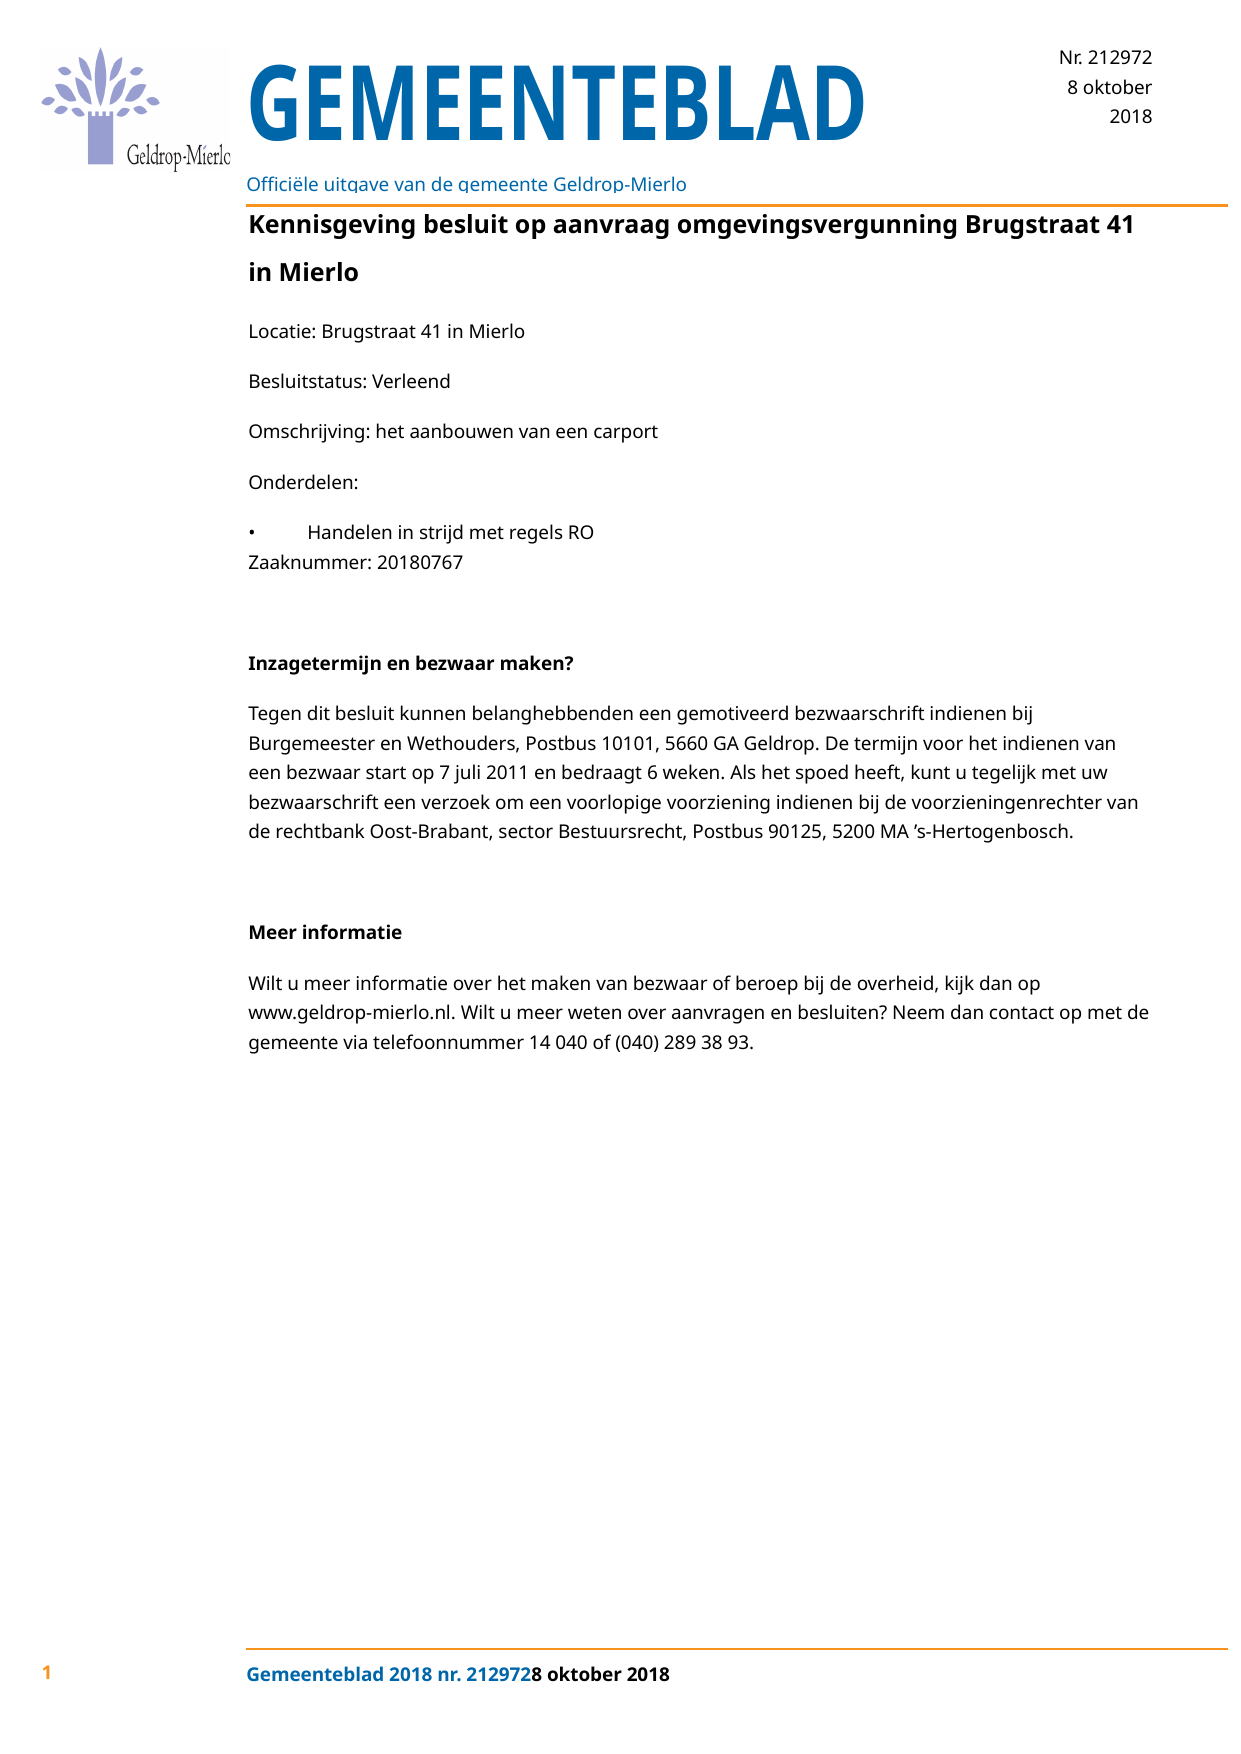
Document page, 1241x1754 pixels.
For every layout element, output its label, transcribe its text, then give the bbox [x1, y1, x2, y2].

text Inzagetermijn en bezwaar maken? [248, 650, 1152, 676]
picture [41, 47, 231, 172]
text Kennisgeving besluit op aanvraag omgevingsvergunning Brugstraat 41 in Mierlo [248, 207, 1152, 288]
text Meer informatie [248, 919, 1152, 945]
list Handelen in strijd met regels RO [248, 519, 1152, 545]
text Besluitstatus: Verleend [248, 368, 1152, 394]
text Locatie: Brugstraat 41 in Mierlo [248, 318, 1152, 344]
text Zaaknummer: 20180767 [248, 549, 1152, 575]
text Tegen dit besluit kunnen belanghebbenden een gemotiveerd bezwaarschrift indienen bij Burgemeester en Wethouders, Postbus 10101, 5660 GA Geldrop. De termijn voor het indienen van een bezwaar start op 7 juli 2011 en bedraagt 6 weken. Als het spoed heeft, kunt u tegelijk met uw bezwaarschrift een verzoek om een voorlopige voorziening indienen bij de voorzieningenrechter van de rechtbank Oost-Brabant, sector Bestuursrecht, Postbus 90125, 5200 MA ’s-Hertogenbosch. [248, 700, 1152, 844]
text Wilt u meer informatie over het maken van bezwaar of beroep bij de overheid, kijk dan op www.geldrop-mierlo.nl. Wilt u meer weten over aanvragen en besluiten? Neem dan contact op met de gemeente via telefoonnummer 14 040 of (040) 289 38 93. [248, 970, 1152, 1055]
text Onderdelen: [248, 469, 1152, 495]
text Omschrijving: het aanbouwen van een carport [248, 419, 1152, 444]
